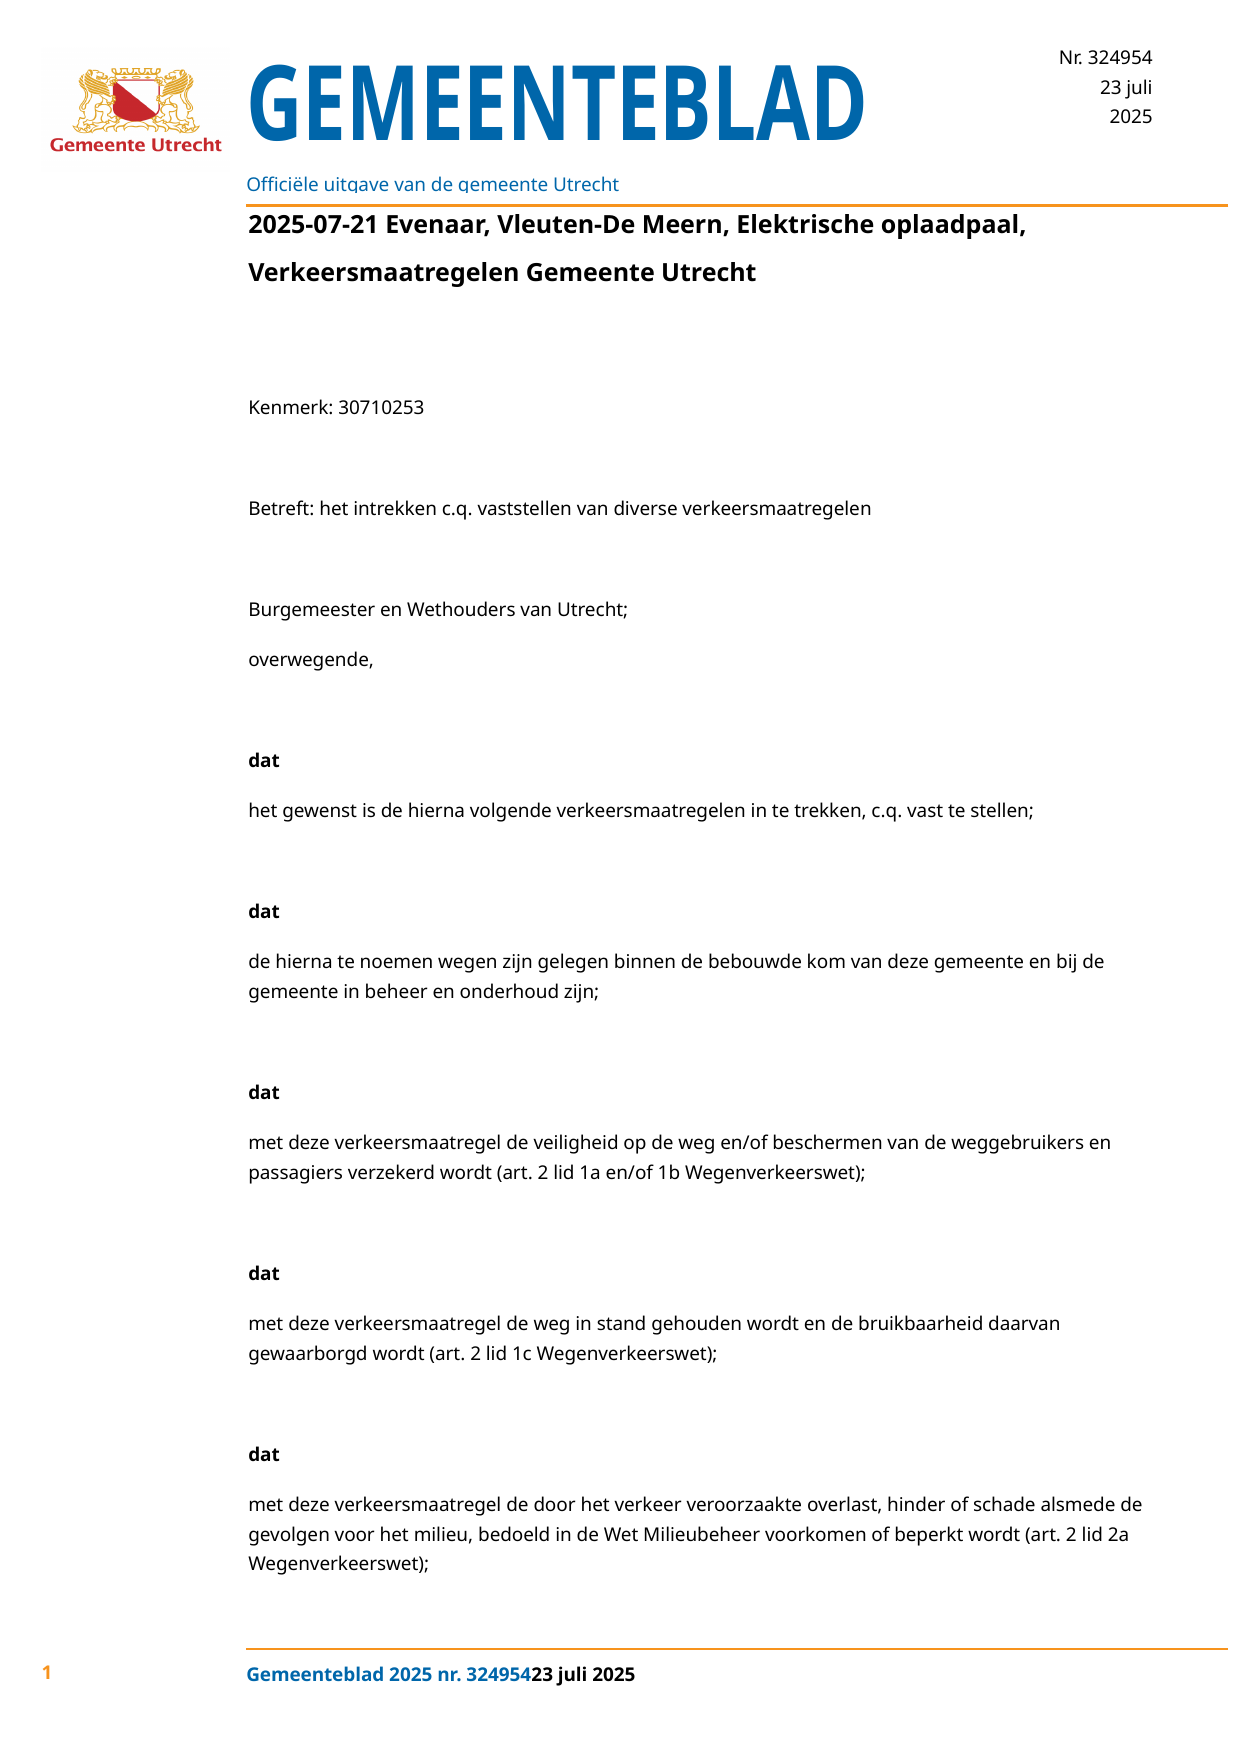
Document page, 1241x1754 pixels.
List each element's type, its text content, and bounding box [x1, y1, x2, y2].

text dat [248, 1079, 1152, 1105]
text met deze verkeersmaatregel de weg in stand gehouden wordt en de bruikbaarheid daarvan gewaarborgd wordt (art. 2 lid 1c Wegenverkeerswet); [248, 1310, 1152, 1366]
text het gewenst is de hierna volgende verkeersmaatregelen in te trekken, c.q. vast te stellen; [248, 797, 1152, 823]
text dat [248, 1260, 1152, 1286]
text 2025-07-21 Evenaar, Vleuten-De Meern, Elektrische oplaadpaal, Verkeersmaatregelen Gemeente Utrecht [248, 207, 1152, 288]
text dat [248, 898, 1152, 924]
text dat [248, 1441, 1152, 1466]
text Burgemeester en Wethouders van Utrecht; [248, 596, 1152, 621]
picture [41, 47, 231, 172]
text overwegende, [248, 646, 1152, 672]
text Kenmerk: 30710253 [248, 394, 1152, 420]
text met deze verkeersmaatregel de door het verkeer veroorzaakte overlast, hinder of schade alsmede de gevolgen voor het milieu, bedoeld in de Wet Milieubeheer voorkomen of beperkt wordt (art. 2 lid 2a Wegenverkeerswet); [248, 1491, 1152, 1576]
text de hierna te noemen wegen zijn gelegen binnen de bebouwde kom van deze gemeente en bij de gemeente in beheer en onderhoud zijn; [248, 949, 1152, 1004]
text Betreft: het intrekken c.q. vaststellen van diverse verkeersmaatregelen [248, 495, 1152, 521]
text dat [248, 747, 1152, 773]
text met deze verkeersmaatregel de veiligheid op de weg en/of beschermen van de weggebruikers en passagiers verzekerd wordt (art. 2 lid 1a en/of 1b Wegenverkeerswet); [248, 1129, 1152, 1185]
